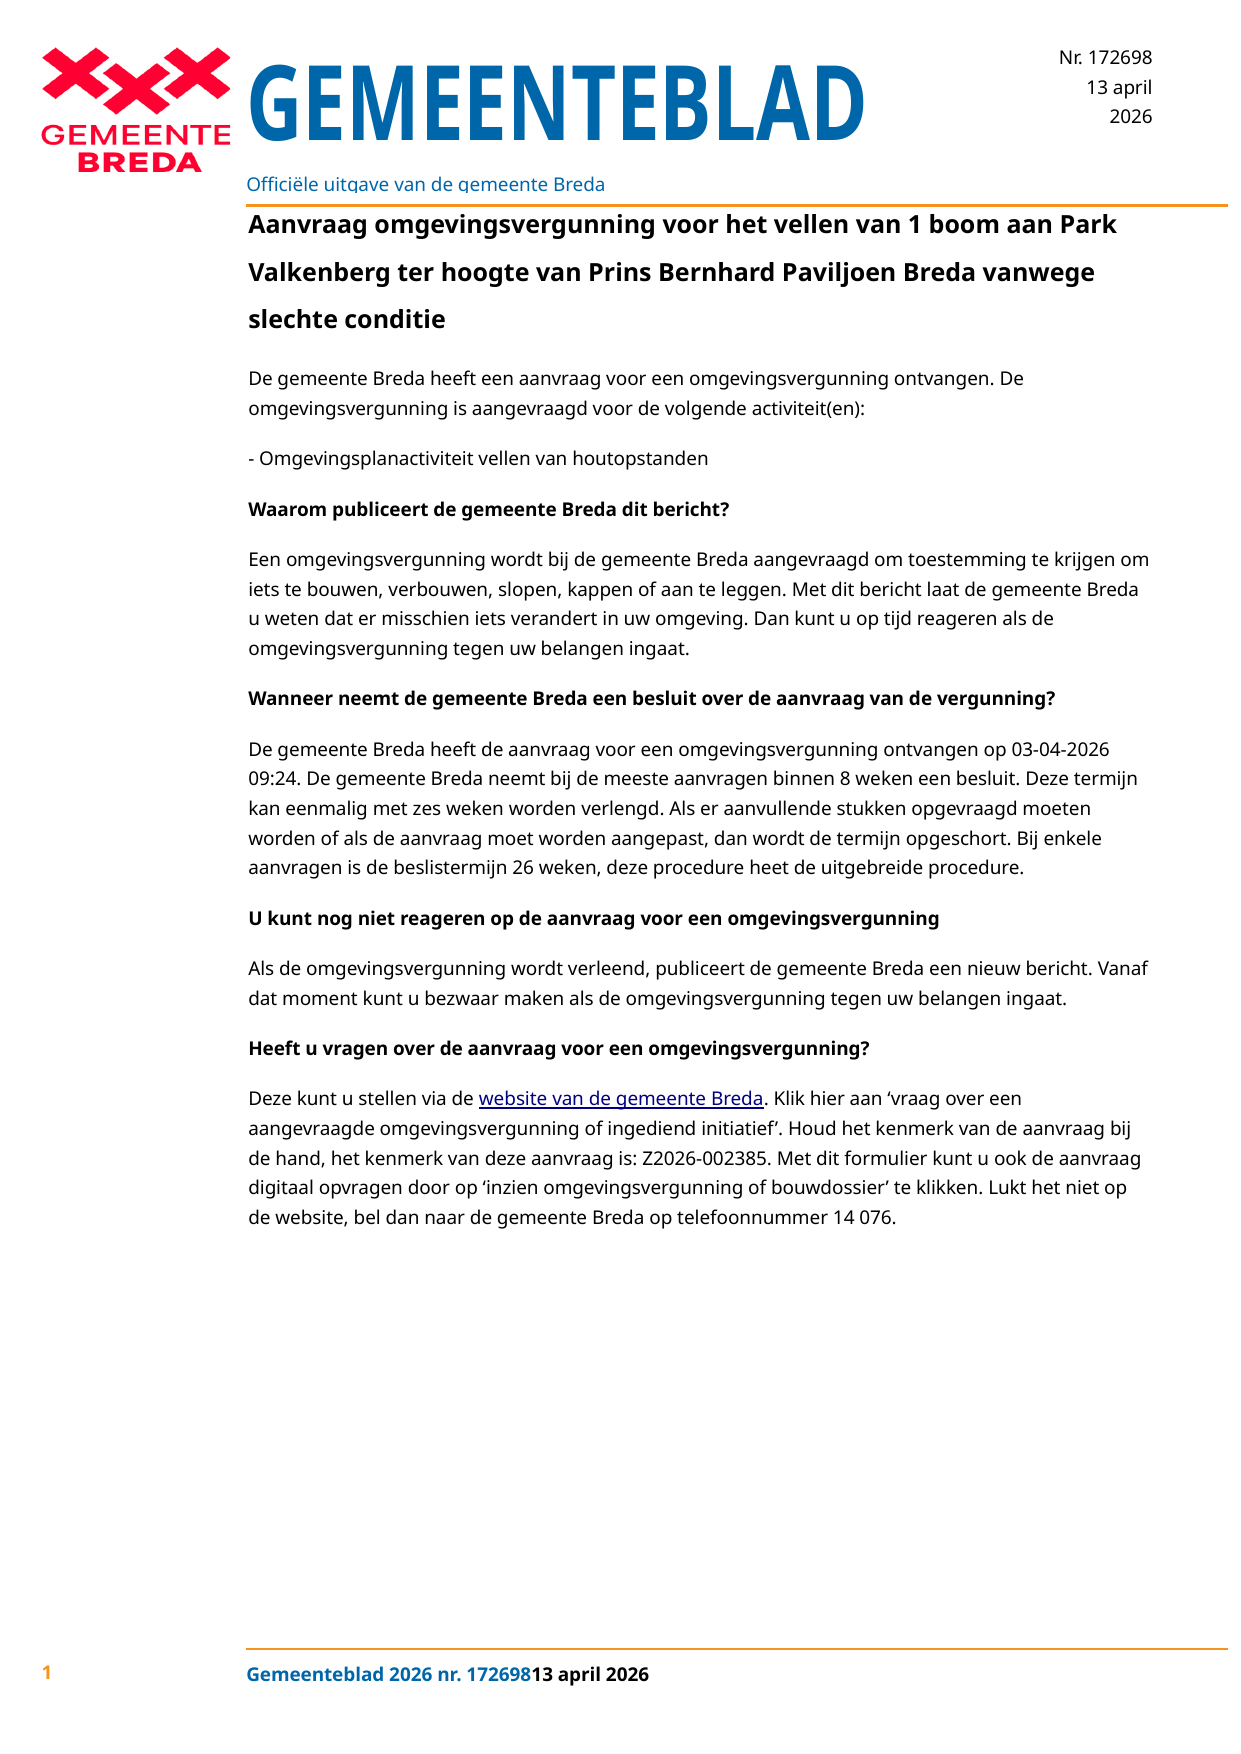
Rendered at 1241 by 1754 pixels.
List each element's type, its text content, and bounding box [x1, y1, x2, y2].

picture [41, 47, 231, 172]
text De gemeente Breda heeft de aanvraag voor een omgevingsvergunning ontvangen op 03-04-2026 09:24. De gemeente Breda neemt bij de meeste aanvragen binnen 8 weken een besluit. Deze termijn kan eenmalig met zes weken worden verlengd. Als er aanvullende stukken opgevraagd moeten worden of als de aanvraag moet worden aangepast, dan wordt de termijn opgeschort. Bij enkele aanvragen is de beslistermijn 26 weken, deze procedure heet de uitgebreide procedure. [248, 736, 1152, 880]
text U kunt nog niet reageren op de aanvraag voor een omgevingsvergunning [248, 905, 1152, 930]
text Heeft u vragen over de aanvraag voor een omgevingsvergunning? [248, 1035, 1152, 1061]
text Een omgevingsvergunning wordt bij de gemeente Breda aangevraagd om toestemming te krijgen om iets te bouwen, verbouwen, slopen, kappen of aan te leggen. Met dit bericht laat de gemeente Breda u weten dat er misschien iets verandert in uw omgeving. Dan kunt u op tijd reageren als de omgevingsvergunning tegen uw belangen ingaat. [248, 546, 1152, 661]
text Aanvraag omgevingsvergunning voor het vellen van 1 boom aan Park Valkenberg ter hoogte van Prins Bernhard Paviljoen Breda vanwege slechte conditie [248, 207, 1152, 336]
text - Omgevingsplanactiviteit vellen van houtopstanden [248, 446, 1152, 471]
text Deze kunt u stellen via de website van de gemeente Breda. Klik hier aan ‘vraag over een aangevraagde omgevingsvergunning of ingediend initiatief’. Houd het kenmerk van de aanvraag bij de hand, het kenmerk van deze aanvraag is: Z2026-002385. Met dit formulier kunt u ook de aanvraag digitaal opvragen door op ‘inzien omgevingsvergunning of bouwdossier’ te klikken. Lukt het niet op de website, bel dan naar de gemeente Breda op telefoonnummer 14 076. [248, 1086, 1152, 1229]
text Wanneer neemt de gemeente Breda een besluit over de aanvraag van de vergunning? [248, 686, 1152, 711]
text De gemeente Breda heeft een aanvraag voor een omgevingsvergunning ontvangen. De omgevingsvergunning is aangevraagd voor de volgende activiteit(en): [248, 366, 1152, 421]
text Waarom publiceert de gemeente Breda dit bericht? [248, 496, 1152, 522]
text Als de omgevingsvergunning wordt verleend, publiceert de gemeente Breda een nieuw bericht. Vanaf dat moment kunt u bezwaar maken als de omgevingsvergunning tegen uw belangen ingaat. [248, 955, 1152, 1010]
